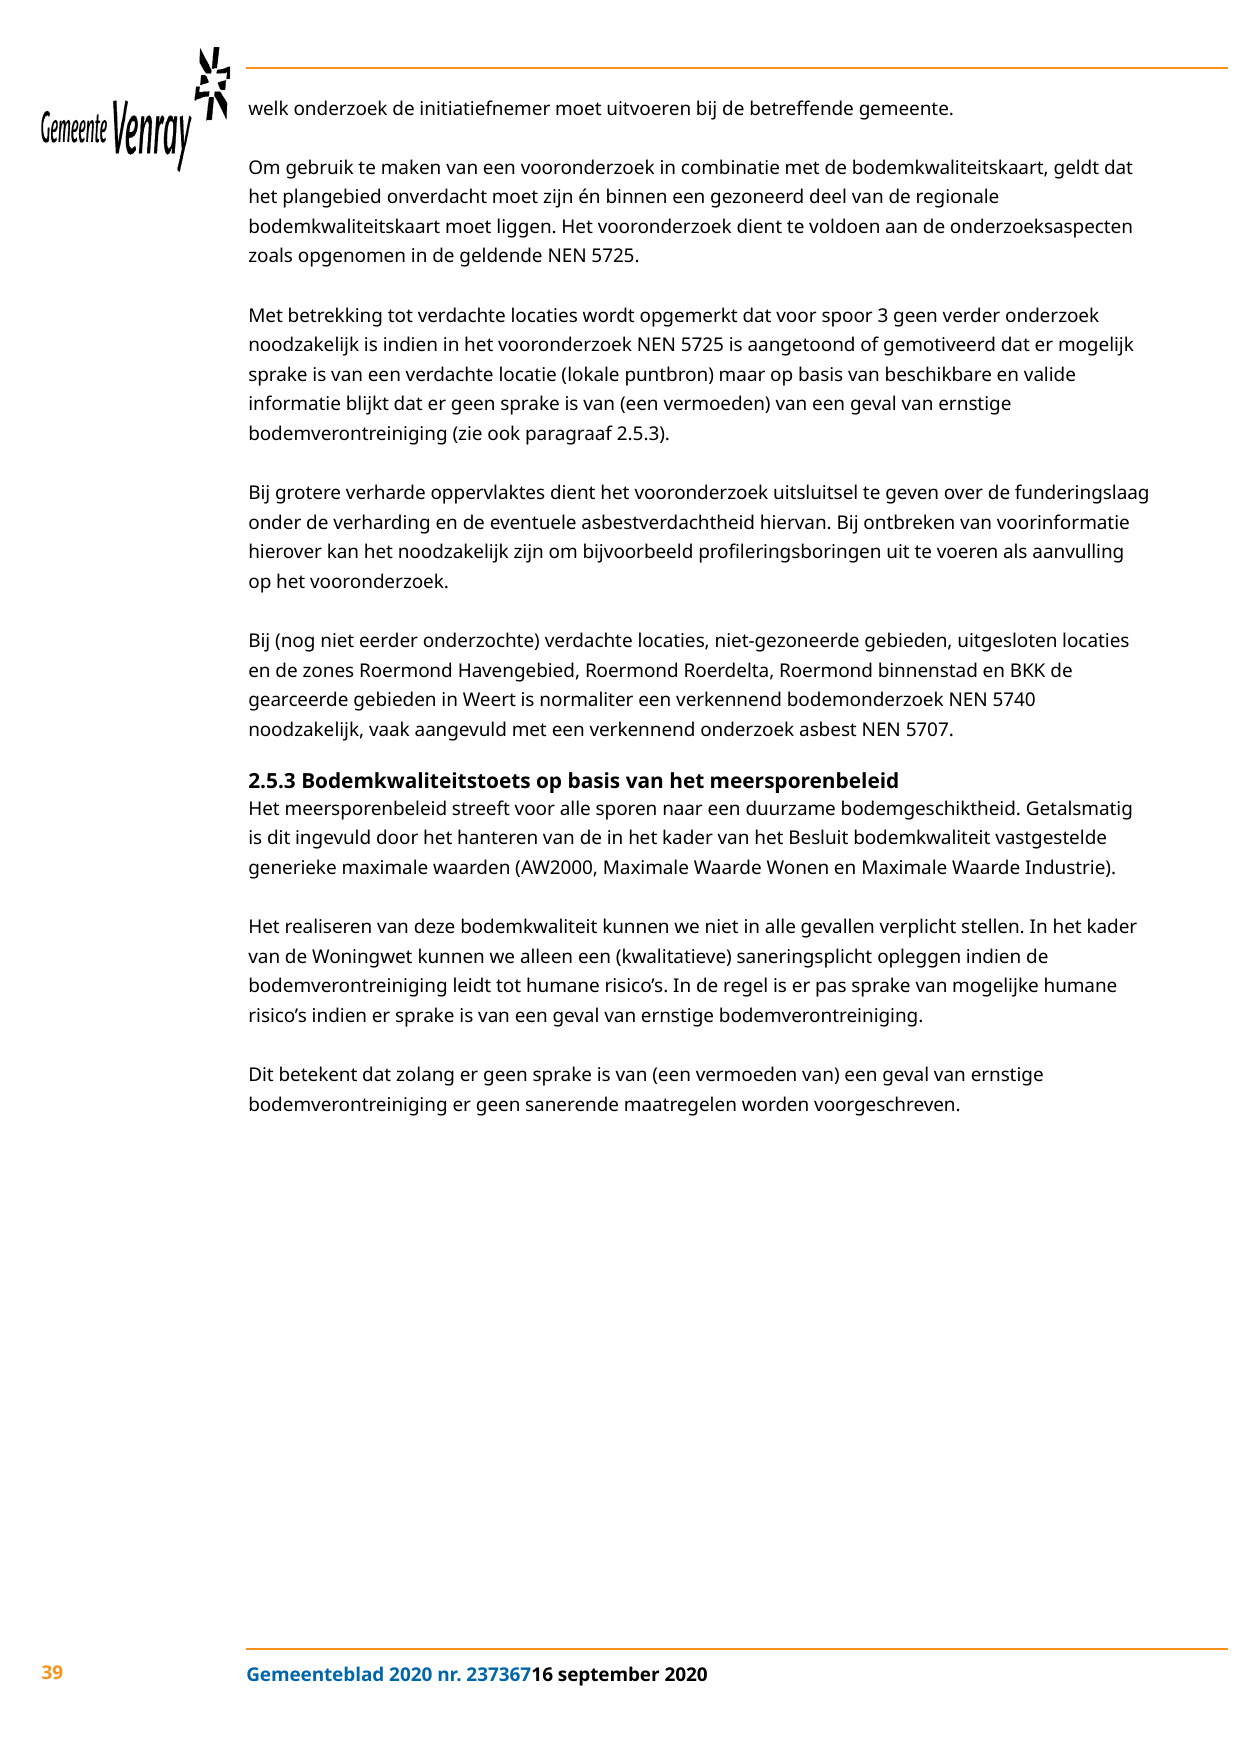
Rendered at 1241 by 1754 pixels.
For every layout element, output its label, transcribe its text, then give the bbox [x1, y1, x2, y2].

text Bij (nog niet eerder onderzochte) verdachte locaties, niet-gezoneerde gebieden, uitgesloten locaties en de zones Roermond Havengebied, Roermond Roerdelta, Roermond binnenstad en BKK de gearceerde gebieden in Weert is normaliter een verkennend bodemonderzoek NEN 5740 noodzakelijk, vaak aangevuld met een verkennend onderzoek asbest NEN 5707. [248, 627, 1152, 742]
text Het realiseren van deze bodemkwaliteit kunnen we niet in alle gevallen verplicht stellen. In het kader van de Woningwet kunnen we alleen een (kwalitatieve) saneringsplicht opleggen indien de bodemverontreiniging leidt tot humane risico’s. In de regel is er pas sprake van mogelijke humane risico’s indien er sprake is van een geval van ernstige bodemverontreiniging. [248, 913, 1152, 1028]
text Met betrekking tot verdachte locaties wordt opgemerkt dat voor spoor 3 geen verder onderzoek noodzakelijk is indien in het vooronderzoek NEN 5725 is aangetoond of gemotiveerd dat er mogelijk sprake is van een verdachte locatie (lokale puntbron) maar op basis van beschikbare en valide informatie blijkt dat er geen sprake is van (een vermoeden) van een geval van ernstige bodemverontreiniging (zie ook paragraaf 2.5.3). [248, 302, 1152, 446]
text 2.5.3 Bodemkwaliteitstoets op basis van het meersporenbeleid [248, 766, 1152, 795]
picture [41, 47, 231, 172]
text welk onderzoek de initiatiefnemer moet uitvoeren bij de betreffende gemeente. [248, 95, 1152, 121]
text Om gebruik te maken van een vooronderzoek in combinatie met de bodemkwaliteitskaart, geldt dat het plangebied onverdacht moet zijn én binnen een gezoneerd deel van de regionale bodemkwaliteitskaart moet liggen. Het vooronderzoek dient te voldoen aan de onderzoeksaspecten zoals opgenomen in de geldende NEN 5725. [248, 154, 1152, 268]
text Bij grotere verharde oppervlaktes dient het vooronderzoek uitsluitsel te geven over de funderingslaag onder de verharding en de eventuele asbestverdachtheid hiervan. Bij ontbreken van voorinformatie hierover kan het noodzakelijk zijn om bijvoorbeeld profileringsboringen uit te voeren als aanvulling op het vooronderzoek. [248, 479, 1152, 594]
text Dit betekent dat zolang er geen sprake is van (een vermoeden van) een geval van ernstige bodemverontreiniging er geen sanerende maatregelen worden voorgeschreven. [248, 1061, 1152, 1116]
text Het meersporenbeleid streeft voor alle sporen naar een duurzame bodemgeschiktheid. Getalsmatig is dit ingevuld door het hanteren van de in het kader van het Besluit bodemkwaliteit vastgestelde generieke maximale waarden (AW2000, Maximale Waarde Wonen en Maximale Waarde Industrie). [248, 795, 1152, 880]
